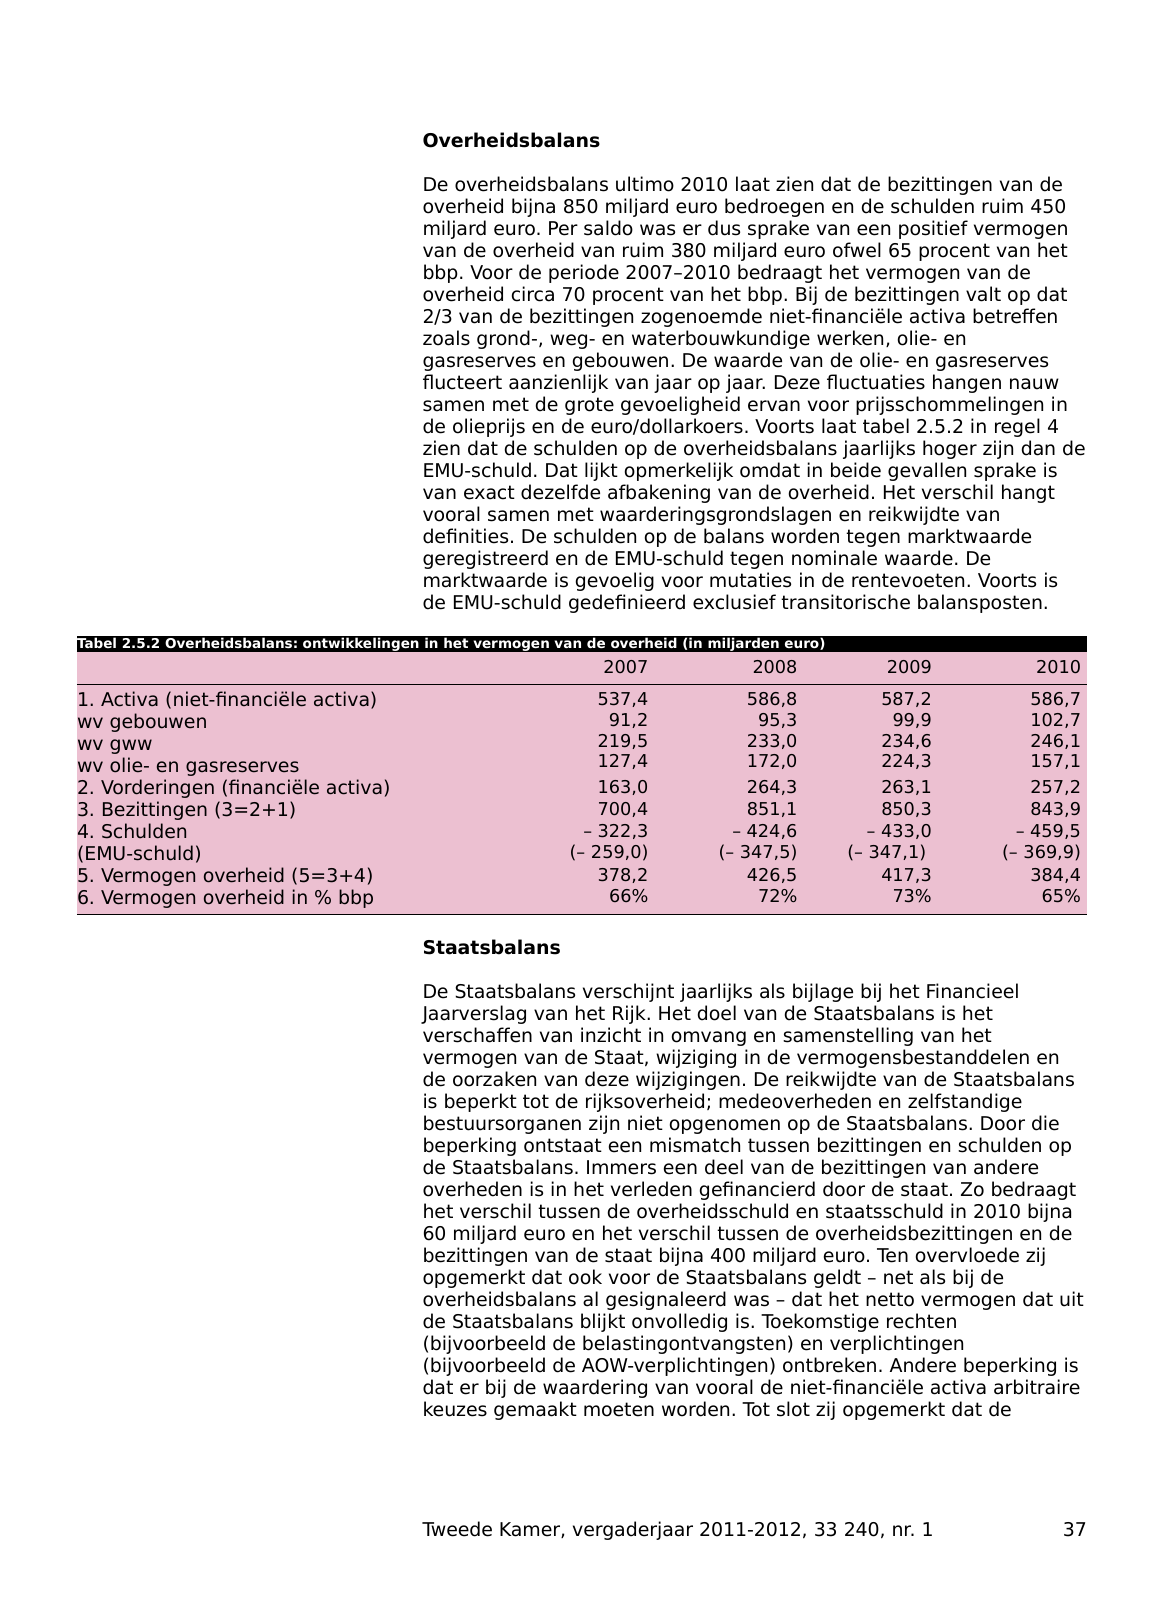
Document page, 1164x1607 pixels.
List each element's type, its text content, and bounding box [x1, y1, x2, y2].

table_cell 426,5 72% [654, 865, 803, 914]
table_cell 843,9 [938, 799, 1087, 821]
table_cell 586,7 102,7 246,1 157,1 [938, 685, 1087, 777]
table_cell – 459,5 (– 369,9) [938, 821, 1087, 865]
table_cell 263,1 [803, 777, 937, 799]
table_cell 2008 [654, 652, 803, 684]
text De overheidsbalans ultimo 2010 laat zien dat de bezittingen van de overheid bijna 850 miljard euro bedroegen en de schulden ruim 450 miljard euro. Per saldo was er dus sprake van een positief vermogen van de overheid van ruim 380 miljard euro ofwel 65 procent van het bbp. Voor de periode 2007–2010 bedraagt het vermogen van de overheid circa 70 procent van het bbp. Bij de bezittingen valt op dat 2/3 van de bezittingen zogenoemde niet-financiële activa betreffen zoals grond-, weg- en waterbouwkundige werken, olie- en gasreserves en gebouwen. De waarde van de olie- en gasreserves flucteert aanzienlijk van jaar op jaar. Deze fluctuaties hangen nauw samen met de grote gevoeligheid ervan voor prijsschommelingen in de olieprijs en de euro/dollarkoers. Voorts laat tabel 2.5.2 in regel 4 zien dat de schulden op de overheidsbalans jaarlijks hoger zijn dan de EMU-schuld. Dat lijkt opmerkelijk omdat in beide gevallen sprake is van exact dezelfde afbakening van de overheid. Het verschil hangt vooral samen met waarderingsgrondslagen en reikwijdte van definities. De schulden op de balans worden tegen marktwaarde geregistreerd en de EMU-schuld tegen nominale waarde. De marktwaarde is gevoelig voor mutaties in de rentevoeten. Voorts is de EMU-schuld gedefinieerd exclusief transitorische balansposten. [422, 174, 1087, 614]
table_cell 587,2 99,9 234,6 224,3 [803, 685, 937, 777]
table_cell 850,3 [803, 799, 937, 821]
subtitle Overheidsbalans [422, 130, 1087, 152]
table_cell 2007 [518, 652, 654, 684]
table_cell 384,4 65% [938, 865, 1087, 914]
table_cell 537,4 91,2 219,5 127,4 [518, 685, 654, 777]
table_cell [77, 652, 518, 684]
table_cell 2. Vorderingen (financiële activa) [77, 777, 518, 799]
subtitle Staatsbalans [422, 937, 1087, 959]
table_cell 700,4 [518, 799, 654, 821]
table_cell 1. Activa (niet-financiële activa) wv gebouwen wv gww wv olie- en gasreserves [77, 685, 518, 777]
table_cell – 424,6 (– 347,5) [654, 821, 803, 865]
table_cell – 433,0 (– 347,1) [803, 821, 937, 865]
table_cell 5. Vermogen overheid (5=3+4) 6. Vermogen overheid in % bbp [77, 865, 518, 914]
table_cell – 322,3 (– 259,0) [518, 821, 654, 865]
table_cell 2010 [938, 652, 1087, 684]
table_cell 264,3 [654, 777, 803, 799]
table_cell 586,8 95,3 233,0 172,0 [654, 685, 803, 777]
table_cell 163,0 [518, 777, 654, 799]
table_header Tabel 2.5.2 Overheidsbalans: ontwikkelingen in het vermogen van de overheid (in miljarden euro) [77, 636, 1087, 651]
table_cell 257,2 [938, 777, 1087, 799]
table_cell 3. Bezittingen (3=2+1) [77, 799, 518, 821]
table_cell 4. Schulden (EMU-schuld) [77, 821, 518, 865]
text De Staatsbalans verschijnt jaarlijks als bijlage bij het Financieel Jaarverslag van het Rijk. Het doel van de Staatsbalans is het verschaffen van inzicht in omvang en samenstelling van het vermogen van de Staat, wijziging in de vermogensbestanddelen en de oorzaken van deze wijzigingen. De reikwijdte van de Staatsbalans is beperkt tot de rijksoverheid; medeoverheden en zelfstandige bestuursorganen zijn niet opgenomen op de Staatsbalans. Door die beperking ontstaat een mismatch tussen bezittingen en schulden op de Staatsbalans. Immers een deel van de bezittingen van andere overheden is in het verleden gefinancierd door de staat. Zo bedraagt het verschil tussen de overheidsschuld en staatsschuld in 2010 bijna 60 miljard euro en het verschil tussen de overheidsbezittingen en de bezittingen van de staat bijna 400 miljard euro. Ten overvloede zij opgemerkt dat ook voor de Staatsbalans geldt – net als bij de overheidsbalans al gesignaleerd was – dat het netto vermogen dat uit de Staatsbalans blijkt onvolledig is. Toekomstige rechten (bijvoorbeeld de belastingontvangsten) en verplichtingen (bijvoorbeeld de AOW-verplichtingen) ontbreken. Andere beperking is dat er bij de waardering van vooral de niet-financiële activa arbitraire keuzes gemaakt moeten worden. Tot slot zij opgemerkt dat de [422, 981, 1087, 1421]
table_cell 417,3 73% [803, 865, 937, 914]
table_cell 2009 [803, 652, 937, 684]
table_cell 851,1 [654, 799, 803, 821]
table_cell 378,2 66% [518, 865, 654, 914]
